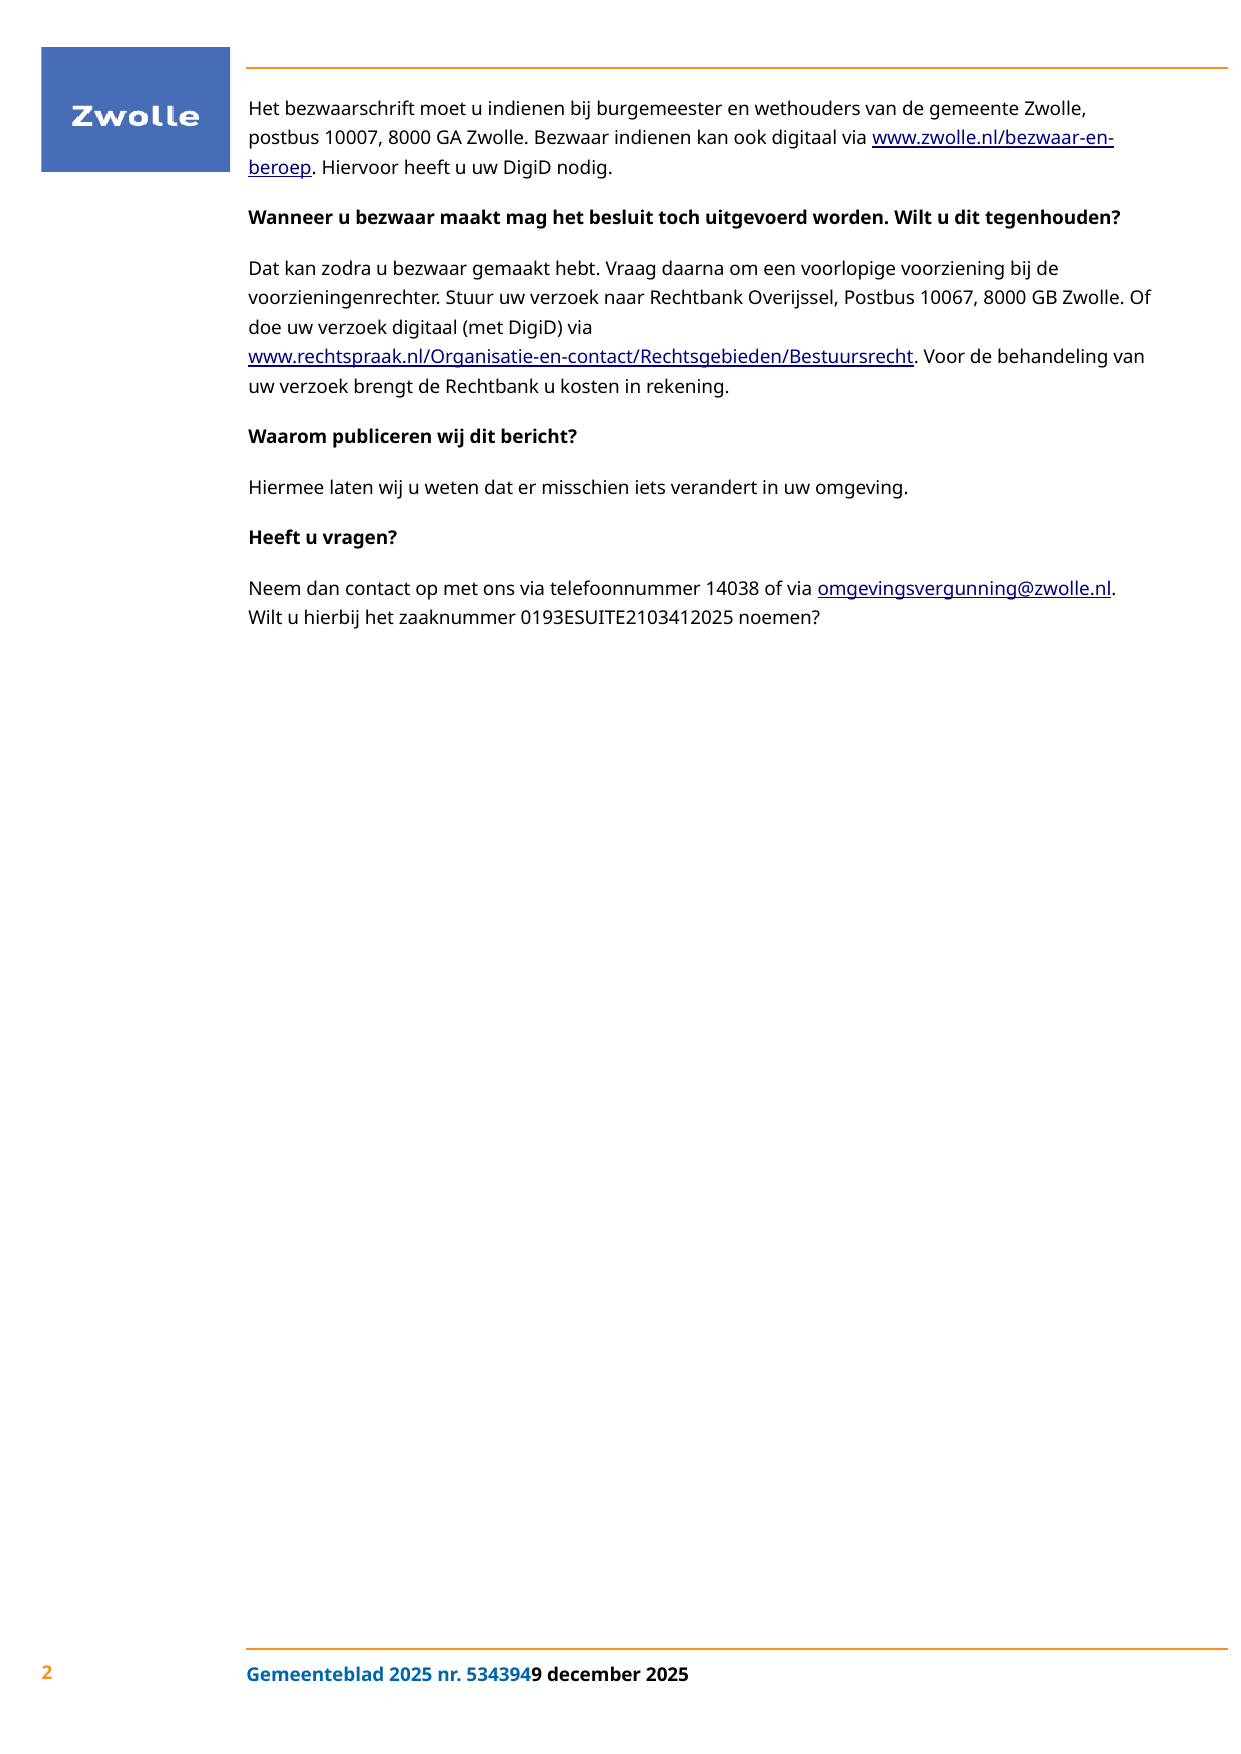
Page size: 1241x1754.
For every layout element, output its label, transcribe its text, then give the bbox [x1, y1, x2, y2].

picture [41, 47, 231, 172]
text Het bezwaarschrift moet u indienen bij burgemeester en wethouders van de gemeente Zwolle, postbus 10007, 8000 GA Zwolle. Bezwaar indienen kan ook digitaal via www.zwolle.nl/bezwaar-en-beroep. Hiervoor heeft u uw DigiD nodig. [248, 95, 1152, 180]
text Neem dan contact op met ons via telefoonnummer 14038 of via omgevingsvergunning@zwolle.nl. Wilt u hierbij het zaaknummer 0193ESUITE2103412025 noemen? [248, 575, 1152, 630]
text Dat kan zodra u bezwaar gemaakt hebt. Vraag daarna om een voorlopige voorziening bij de voorzieningenrechter. Stuur uw verzoek naar Rechtbank Overijssel, Postbus 10067, 8000 GB Zwolle. Of doe uw verzoek digitaal (met DigiD) via www.rechtspraak.nl/Organisatie-en-contact/Rechtsgebieden/Bestuursrecht. Voor de behandeling van uw verzoek brengt de Rechtbank u kosten in rekening. [248, 255, 1152, 399]
text Wanneer u bezwaar maakt mag het besluit toch uitgevoerd worden. Wilt u dit tegenhouden? [248, 204, 1152, 230]
text Hiermee laten wij u weten dat er misschien iets verandert in uw omgeving. [248, 474, 1152, 500]
text Heeft u vragen? [248, 524, 1152, 550]
text Waarom publiceren wij dit bericht? [248, 423, 1152, 449]
